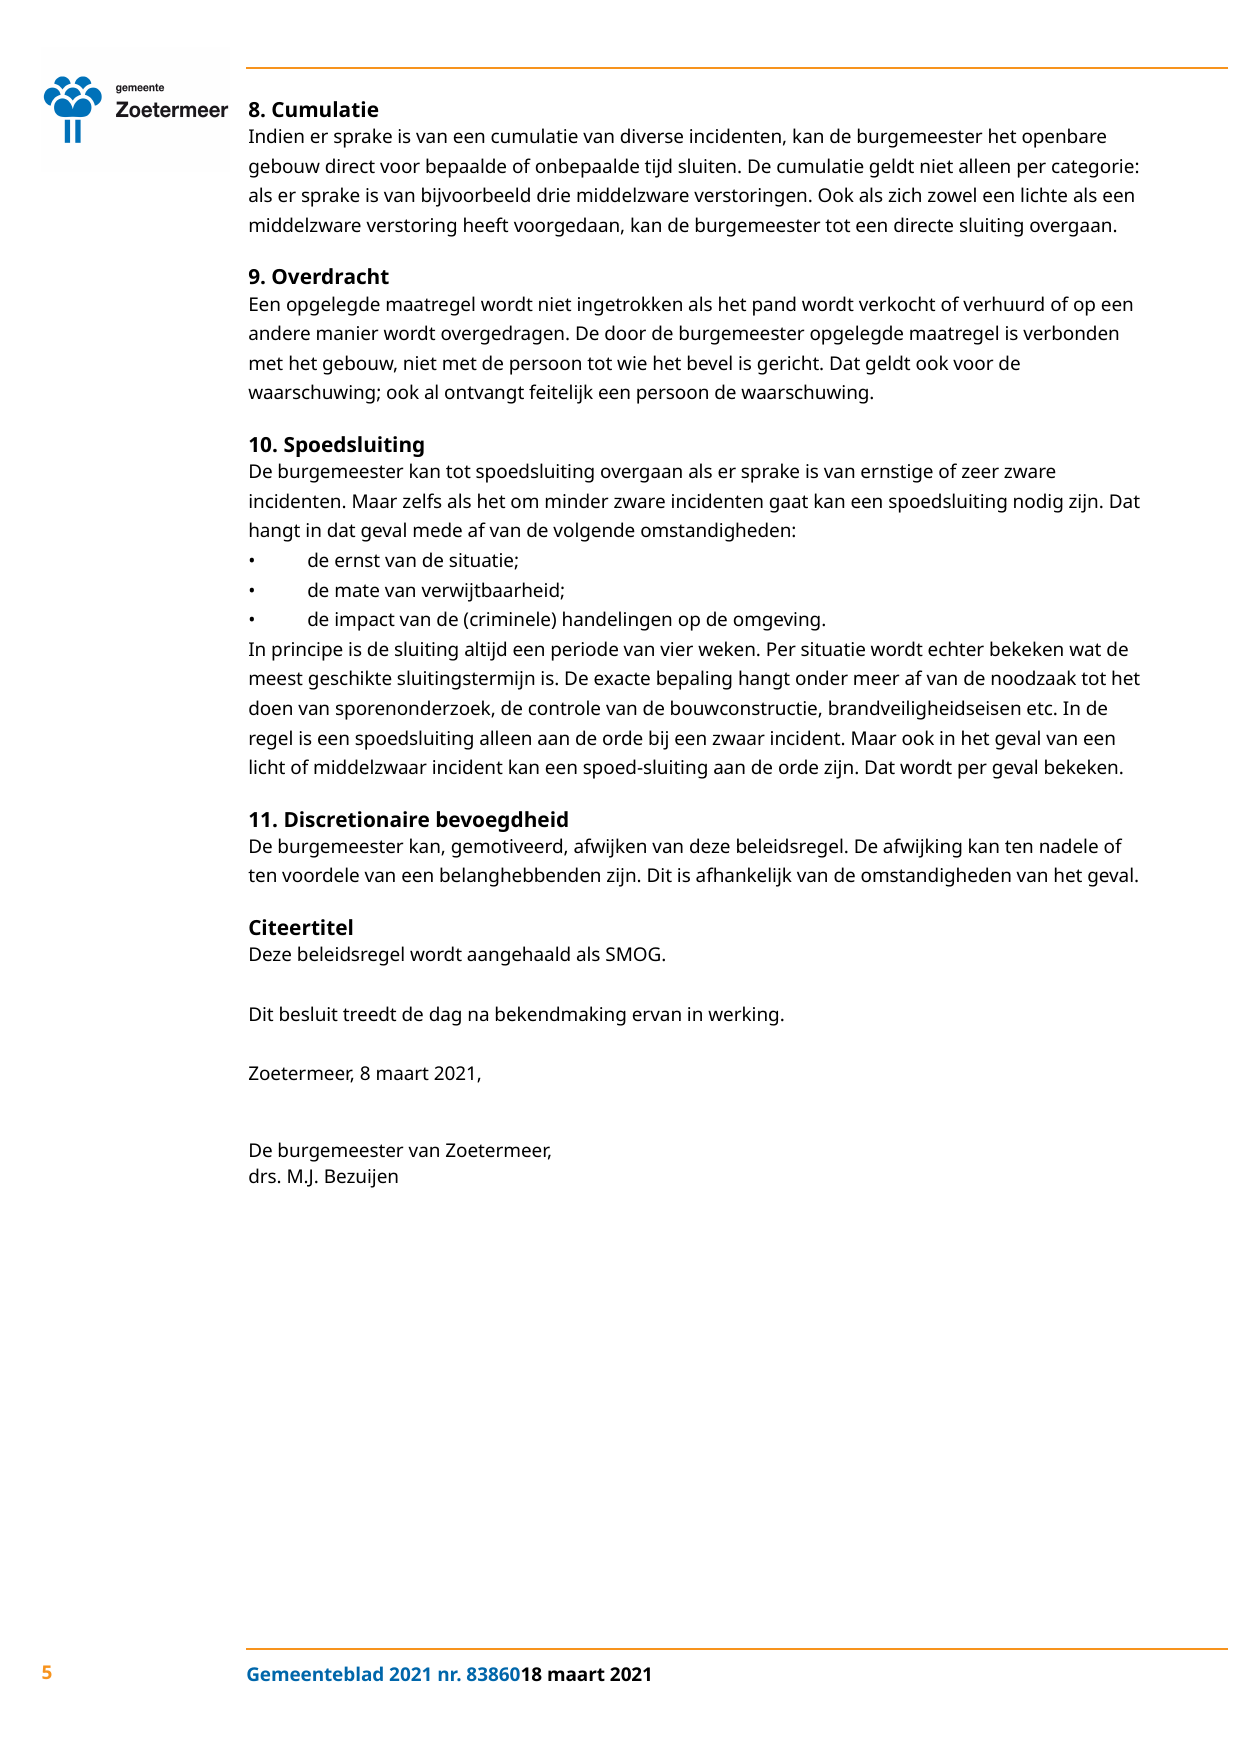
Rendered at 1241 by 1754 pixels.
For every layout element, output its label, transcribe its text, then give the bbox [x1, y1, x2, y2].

list de ernst van de situatie; [248, 547, 1152, 573]
text 8. Cumulatie [248, 95, 1152, 123]
list de mate van verwijtbaarheid; [248, 577, 1152, 602]
text Indien er sprake is van een cumulatie van diverse incidenten, kan de burgemeester het openbare gebouw direct voor bepaalde of onbepaalde tijd sluiten. De cumulatie geldt niet alleen per categorie: als er sprake is van bijvoorbeeld drie middelzware verstoringen. Ook als zich zowel een lichte als een middelzware verstoring heeft voorgedaan, kan de burgemeester tot een directe sluiting overgaan. [248, 123, 1152, 238]
text drs. M.J. Bezuijen [248, 1163, 1152, 1188]
text 11. Discretionaire bevoegdheid [248, 805, 1152, 833]
text Zoetermeer, 8 maart 2021, [248, 1060, 1152, 1086]
text Dit besluit treedt de dag na bekendmaking ervan in werking. [248, 1001, 1152, 1026]
text In principe is de sluiting altijd een periode van vier weken. Per situatie wordt echter bekeken wat de meest geschikte sluitingstermijn is. De exacte bepaling hangt onder meer af van de noodzaak tot het doen van sporenonderzoek, de controle van de bouwconstructie, brandveiligheidseisen etc. In de regel is een spoedsluiting alleen aan de orde bij een zwaar incident. Maar ook in het geval van een licht of middelzwaar incident kan een spoed-sluiting aan de orde zijn. Dat wordt per geval bekeken. [248, 636, 1152, 780]
list de impact van de (criminele) handelingen op de omgeving. [248, 606, 1152, 632]
text 9. Overdracht [248, 262, 1152, 291]
text De burgemeester kan, gemotiveerd, afwijken van deze beleidsregel. De afwijking kan ten nadele of ten voordele van een belanghebbenden zijn. Dit is afhankelijk van de omstandigheden van het geval. [248, 833, 1152, 888]
text De burgemeester kan tot spoedsluiting overgaan als er sprake is van ernstige of zeer zware incidenten. Maar zelfs als het om minder zware incidenten gaat kan een spoedsluiting nodig zijn. Dat hangt in dat geval mede af van de volgende omstandigheden: [248, 458, 1152, 543]
picture [41, 47, 231, 172]
text Deze beleidsregel wordt aangehaald als SMOG. [248, 942, 1152, 967]
text Citeertitel [248, 913, 1152, 942]
text 10. Spoedsluiting [248, 430, 1152, 458]
text Een opgelegde maatregel wordt niet ingetrokken als het pand wordt verkocht of verhuurd of op een andere manier wordt overgedragen. De door de burgemeester opgelegde maatregel is verbonden met het gebouw, niet met de persoon tot wie het bevel is gericht. Dat geldt ook voor de waarschuwing; ook al ontvangt feitelijk een persoon de waarschuwing. [248, 291, 1152, 405]
text De burgemeester van Zoetermeer, [248, 1137, 1152, 1163]
